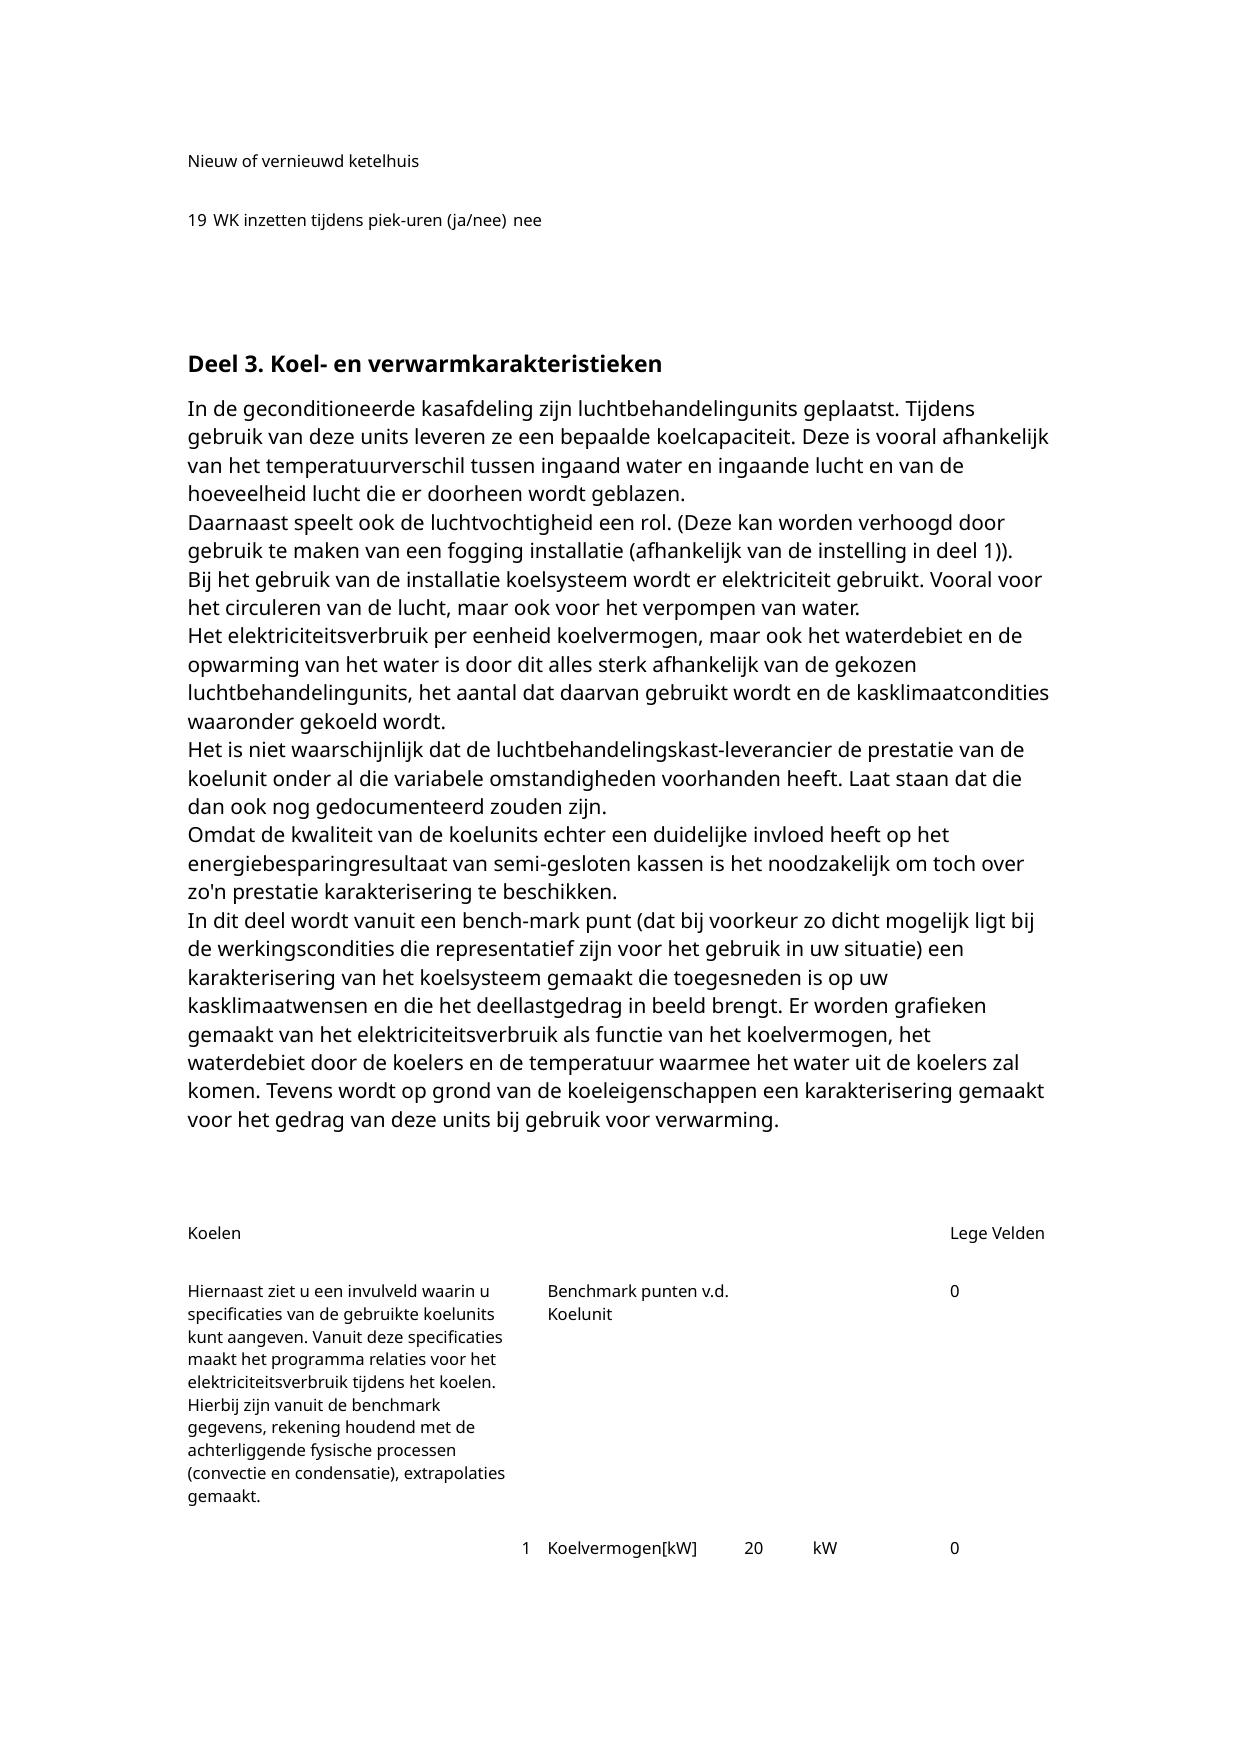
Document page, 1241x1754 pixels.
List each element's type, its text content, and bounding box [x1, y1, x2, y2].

table_cell [821, 209, 1053, 267]
table_cell [881, 1280, 950, 1537]
table_header [744, 1221, 813, 1280]
table_header [547, 1221, 744, 1280]
text Daarnaast speelt ook de luchtvochtigheid een rol. (Deze kan worden verhoogd door gebruik te maken van een fogging installatie (afhankelijk van de instelling in deel 1)). [187, 508, 1053, 565]
text Het elektriciteitsverbruik per eenheid koelvermogen, maar ook het waterdebiet en de opwarming van het water is door dit alles sterk afhankelijk van de gekozen luchtbehandelingunits, het aantal dat daarvan gebruikt wordt en de kasklimaatcondities waaronder gekoeld wordt. [187, 622, 1053, 735]
table_cell [719, 209, 821, 267]
table_header Lege Velden [950, 1221, 1053, 1280]
table_cell WK inzetten tijdens piek-uren (ja/nee) [213, 209, 513, 267]
table_cell [813, 1280, 881, 1537]
table_cell 0 [950, 1537, 1053, 1595]
table_header Koelen [188, 1221, 521, 1280]
table_cell Benchmark punten v.d. Koelunit [547, 1280, 744, 1537]
table_header [881, 1221, 950, 1280]
text Bij het gebruik van de installatie koelsysteem wordt er elektriciteit gebruikt. Vooral voor het circuleren van de lucht, maar ook voor het verpompen van water. [187, 565, 1053, 622]
table_header Nieuw of vernieuwd ketelhuis [188, 150, 616, 208]
text Het is niet waarschijnlijk dat de luchtbehandelingskast-leverancier de prestatie van de koelunit onder al die variabele omstandigheden voorhanden heeft. Laat staan dat die dan ook nog gedocumenteerd zouden zijn. [187, 735, 1053, 821]
table_cell 19 [188, 209, 213, 267]
table_header [821, 150, 1053, 208]
table_cell [744, 1280, 813, 1537]
table_cell 0 [950, 1280, 1053, 1537]
table_header [813, 1221, 881, 1280]
table_cell nee [513, 209, 616, 267]
subtitle Deel 3. Koel- en verwarmkarakteristieken [187, 348, 1053, 379]
text In de geconditioneerde kasafdeling zijn luchtbehandelingunits geplaatst. Tijdens gebruik van deze units leveren ze een bepaalde koelcapaciteit. Deze is vooral afhankelijk van het temperatuurverschil tussen ingaand water en ingaande lucht en van de hoeveelheid lucht die er doorheen wordt geblazen. [187, 394, 1053, 508]
table_cell 1 [521, 1537, 547, 1595]
table_cell [616, 209, 718, 267]
text In dit deel wordt vanuit een bench-mark punt (dat bij voorkeur zo dicht mogelijk ligt bij de werkingscondities die representatief zijn voor het gebruik in uw situatie) een karakterisering van het koelsysteem gemaakt die toegesneden is op uw kasklimaatwensen en die het deellastgedrag in beeld brengt. Er worden grafieken gemaakt van het elektriciteitsverbruik als functie van het koelvermogen, het waterdebiet door de koelers en de temperatuur waarmee het water uit de koelers zal komen. Tevens wordt op grond van de koeleigenschappen een karakterisering gemaakt voor het gedrag van deze units bij gebruik voor verwarming. [187, 906, 1053, 1133]
table_cell Koelvermogen[kW] [547, 1537, 744, 1595]
table_cell kW [813, 1537, 881, 1595]
table_cell [521, 1280, 547, 1537]
table_header [616, 150, 718, 208]
text Omdat de kwaliteit van de koelunits echter een duidelijke invloed heeft op het energiebesparingresultaat van semi-gesloten kassen is het noodzakelijk om toch over zo'n prestatie karakterisering te beschikken. [187, 821, 1053, 906]
table_header [719, 150, 821, 208]
table_cell [881, 1537, 950, 1595]
table_cell Hiernaast ziet u een invulveld waarin u specificaties van de gebruikte koelunits kunt aangeven. Vanuit deze specificaties maakt het programma relaties voor het elektriciteitsverbruik tijdens het koelen. Hierbij zijn vanuit de benchmark gegevens, rekening houdend met de achterliggende fysische processen (convectie en condensatie), extrapolaties gemaakt. [188, 1280, 521, 1537]
table_cell 20 [744, 1537, 813, 1595]
table_header [521, 1221, 547, 1280]
table_cell [188, 1537, 521, 1595]
